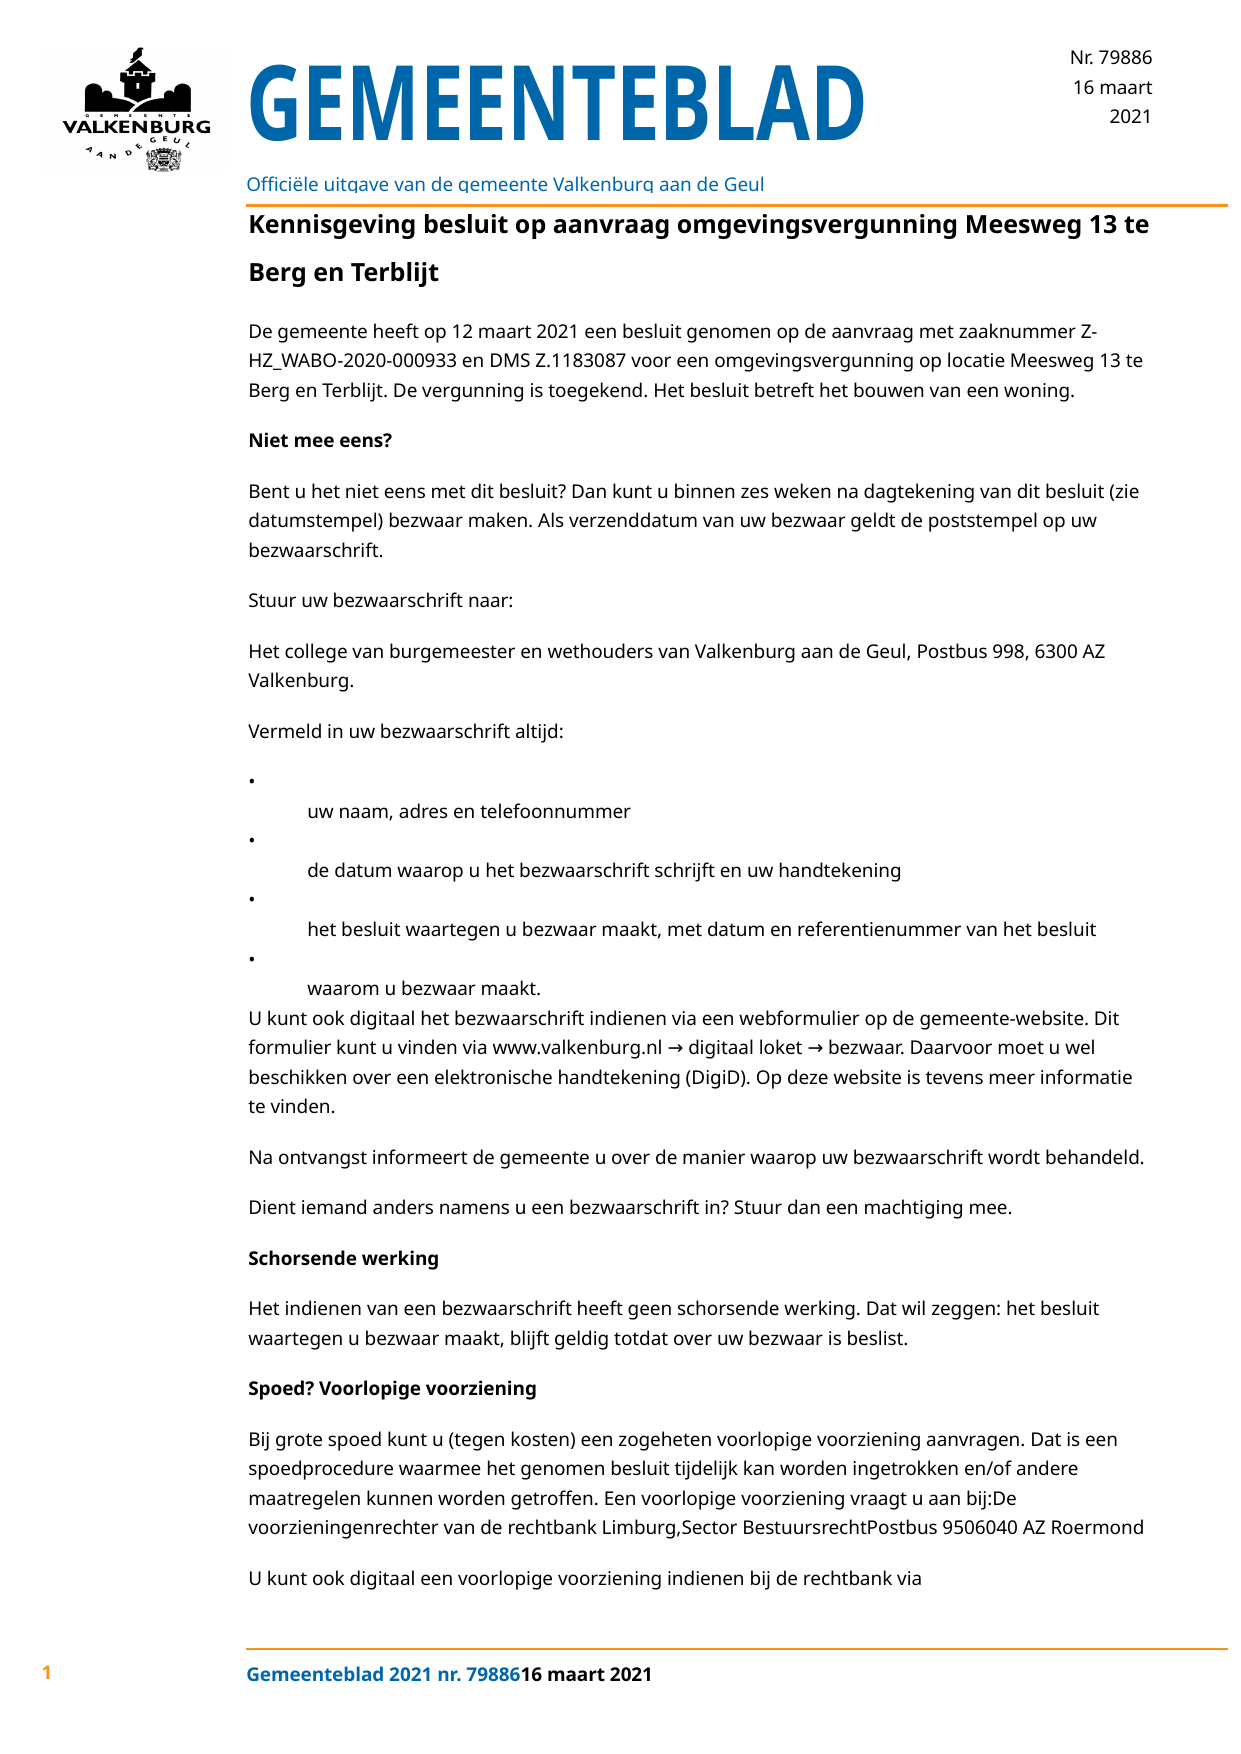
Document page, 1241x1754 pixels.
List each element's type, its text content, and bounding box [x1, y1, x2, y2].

text Schorsende werking [248, 1245, 1152, 1271]
text Stuur uw bezwaarschrift naar: [248, 587, 1152, 613]
picture [41, 47, 231, 172]
text Niet mee eens? [248, 427, 1152, 453]
text Na ontvangst informeert de gemeente u over de manier waarop uw bezwaarschrift wordt behandeld. [248, 1144, 1152, 1170]
text U kunt ook digitaal het bezwaarschrift indienen via een webformulier op de gemeente-website. Dit formulier kunt u vinden via www.valkenburg.nl → digitaal loket → bezwaar. Daarvoor moet u wel beschikken over een elektronische handtekening (DigiD). Op deze website is tevens meer informatie te vinden. [248, 1005, 1152, 1119]
text Dient iemand anders namens u een bezwaarschrift in? Stuur dan een machtiging mee. [248, 1194, 1152, 1220]
text Het college van burgemeester en wethouders van Valkenburg aan de Geul, Postbus 998, 6300 AZ Valkenburg. [248, 638, 1152, 693]
text U kunt ook digitaal een voorlopige voorziening indienen bij de rechtbank via [248, 1565, 1152, 1591]
text Het indienen van een bezwaarschrift heeft geen schorsende werking. Dat wil zeggen: het besluit waartegen u bezwaar maakt, blijft geldig totdat over uw bezwaar is beslist. [248, 1295, 1152, 1351]
text Bij grote spoed kunt u (tegen kosten) een zogeheten voorlopige voorziening aanvragen. Dat is een spoedprocedure waarmee het genomen besluit tijdelijk kan worden ingetrokken en/of andere maatregelen kunnen worden getroffen. Een voorlopige voorziening vraagt u aan bij:De voorzieningenrechter van de rechtbank Limburg,Sector BestuursrechtPostbus 9506040 AZ Roermond [248, 1426, 1152, 1540]
text Vermeld in uw bezwaarschrift altijd: [248, 718, 1152, 744]
list waarom u bezwaar maakt. [248, 975, 1152, 1001]
text Spoed? Voorlopige voorziening [248, 1375, 1152, 1401]
list de datum waarop u het bezwaarschrift schrijft en uw handtekening [248, 857, 1152, 883]
text Bent u het niet eens met dit besluit? Dan kunt u binnen zes weken na dagtekening van dit besluit (zie datumstempel) bezwaar maken. Als verzenddatum van uw bezwaar geldt de poststempel op uw bezwaarschrift. [248, 478, 1152, 563]
text Kennisgeving besluit op aanvraag omgevingsvergunning Meesweg 13 te Berg en Terblijt [248, 207, 1152, 288]
text De gemeente heeft op 12 maart 2021 een besluit genomen op de aanvraag met zaaknummer Z-HZ_WABO-2020-000933 en DMS Z.1183087 voor een omgevingsvergunning op locatie Meesweg 13 te Berg en Terblijt. De vergunning is toegekend. Het besluit betreft het bouwen van een woning. [248, 318, 1152, 403]
list uw naam, adres en telefoonnummer [248, 798, 1152, 824]
list het besluit waartegen u bezwaar maakt, met datum en referentienummer van het besluit [248, 916, 1152, 942]
